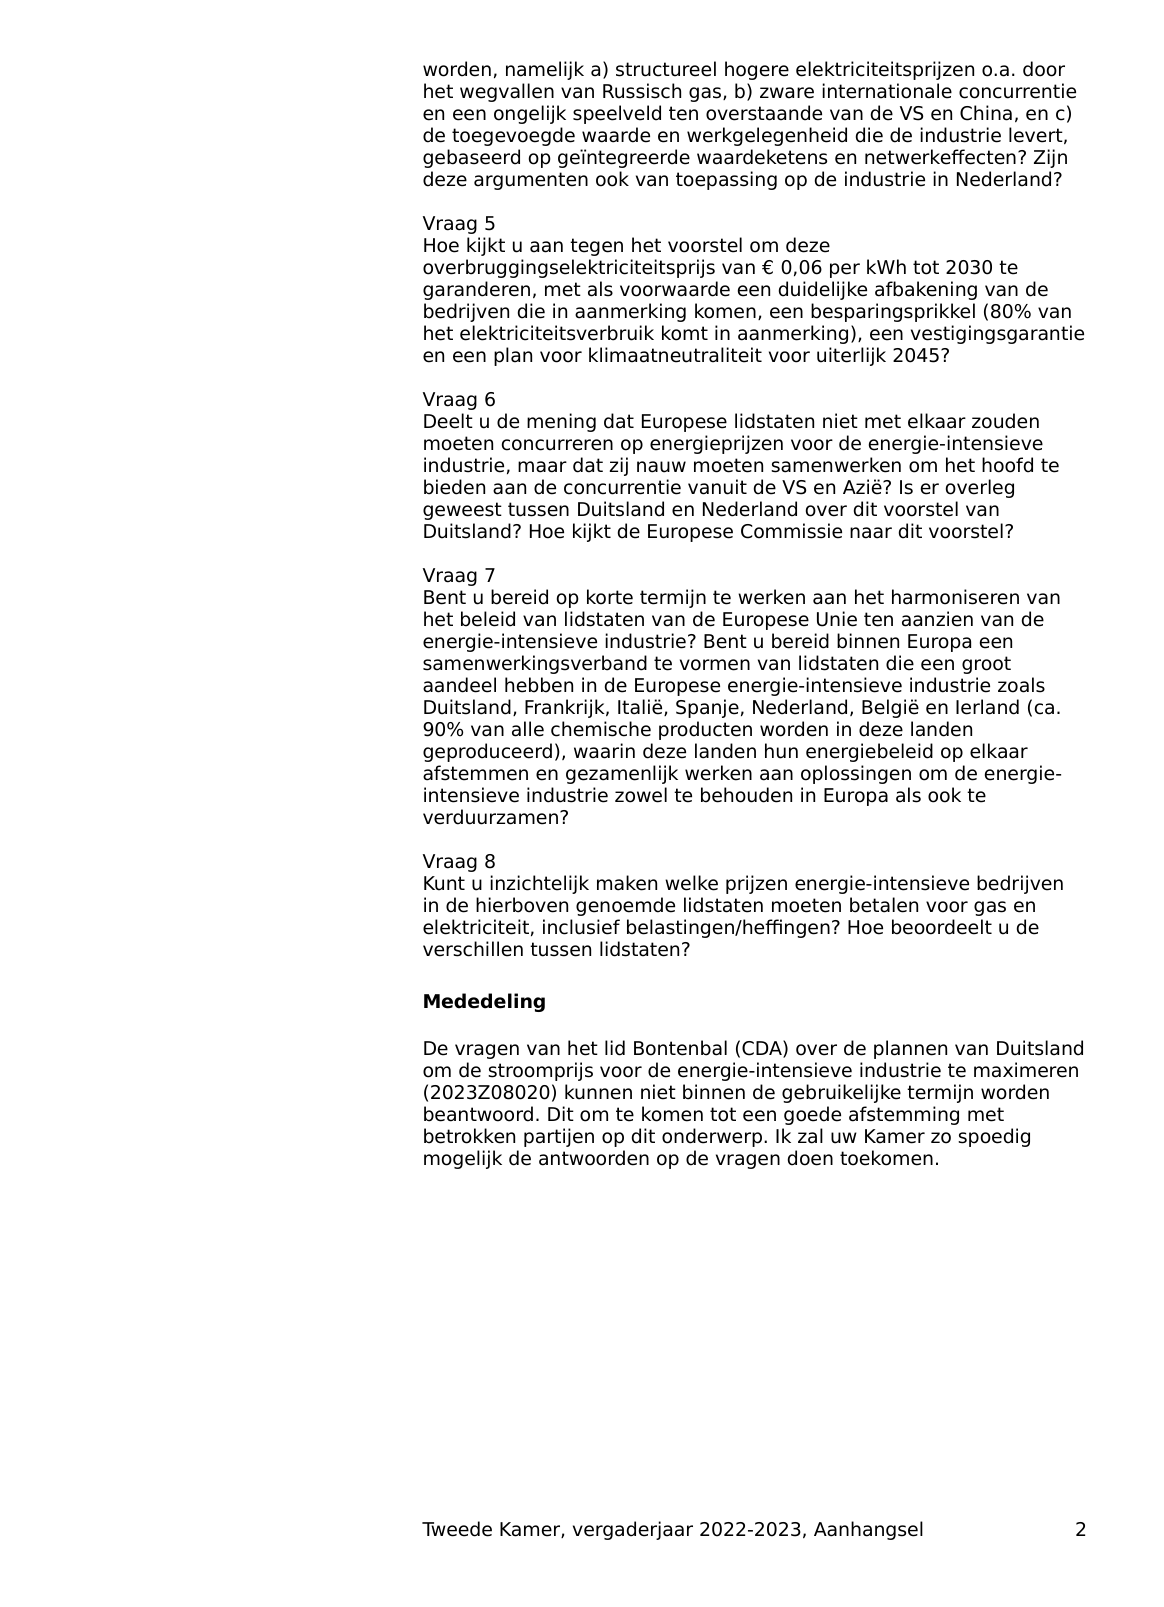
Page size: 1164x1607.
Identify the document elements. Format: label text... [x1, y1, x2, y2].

text Deelt u de mening dat Europese lidstaten niet met elkaar zouden moeten concurreren op energieprijzen voor de energie-intensieve industrie, maar dat zij nauw moeten samenwerken om het hoofd te bieden aan de concurrentie vanuit de VS en Azië? Is er overleg geweest tussen Duitsland en Nederland over dit voorstel van Duitsland? Hoe kijkt de Europese Commissie naar dit voorstel? [422, 411, 1087, 543]
subtitle Mededeling [422, 991, 1087, 1013]
text Hoe kijkt u aan tegen het voorstel om deze overbruggingselektriciteitsprijs van € 0,06 per kWh tot 2030 te garanderen, met als voorwaarde een duidelijke afbakening van de bedrijven die in aanmerking komen, een besparingsprikkel (80% van het elektriciteitsverbruik komt in aanmerking), een vestigingsgarantie en een plan voor klimaatneutraliteit voor uiterlijk 2045? [422, 235, 1087, 367]
text De vragen van het lid Bontenbal (CDA) over de plannen van Duitsland om de stroomprijs voor de energie-intensieve industrie te maximeren (2023Z08020) kunnen niet binnen de gebruikelijke termijn worden beantwoord. Dit om te komen tot een goede afstemming met betrokken partijen op dit onderwerp. Ik zal uw Kamer zo spoedig mogelijk de antwoorden op de vragen doen toekomen. [422, 1038, 1087, 1170]
text Bent u bereid op korte termijn te werken aan het harmoniseren van het beleid van lidstaten van de Europese Unie ten aanzien van de energie-intensieve industrie? Bent u bereid binnen Europa een samenwerkingsverband te vormen van lidstaten die een groot aandeel hebben in de Europese energie-intensieve industrie zoals Duitsland, Frankrijk, Italië, Spanje, Nederland, België en Ierland (ca. 90% van alle chemische producten worden in deze landen geproduceerd), waarin deze landen hun energiebeleid op elkaar afstemmen en gezamenlijk werken aan oplossingen om de energie-intensieve industrie zowel te behouden in Europa als ook te verduurzamen? [422, 587, 1087, 829]
text Vraag 5 [422, 213, 1087, 235]
text Vraag 6 [422, 389, 1087, 411]
text Kunt u inzichtelijk maken welke prijzen energie-intensieve bedrijven in de hierboven genoemde lidstaten moeten betalen voor gas en elektriciteit, inclusief belastingen/heffingen? Hoe beoordeelt u de verschillen tussen lidstaten? [422, 873, 1087, 961]
text Vraag 7 [422, 565, 1087, 587]
text Vraag 8 [422, 851, 1087, 873]
text worden, namelijk a) structureel hogere elektriciteitsprijzen o.a. door het wegvallen van Russisch gas, b) zware internationale concurrentie en een ongelijk speelveld ten overstaande van de VS en China, en c) de toegevoegde waarde en werkgelegenheid die de industrie levert, gebaseerd op geïntegreerde waardeketens en netwerkeffecten? Zijn deze argumenten ook van toepassing op de industrie in Nederland? [422, 59, 1087, 191]
